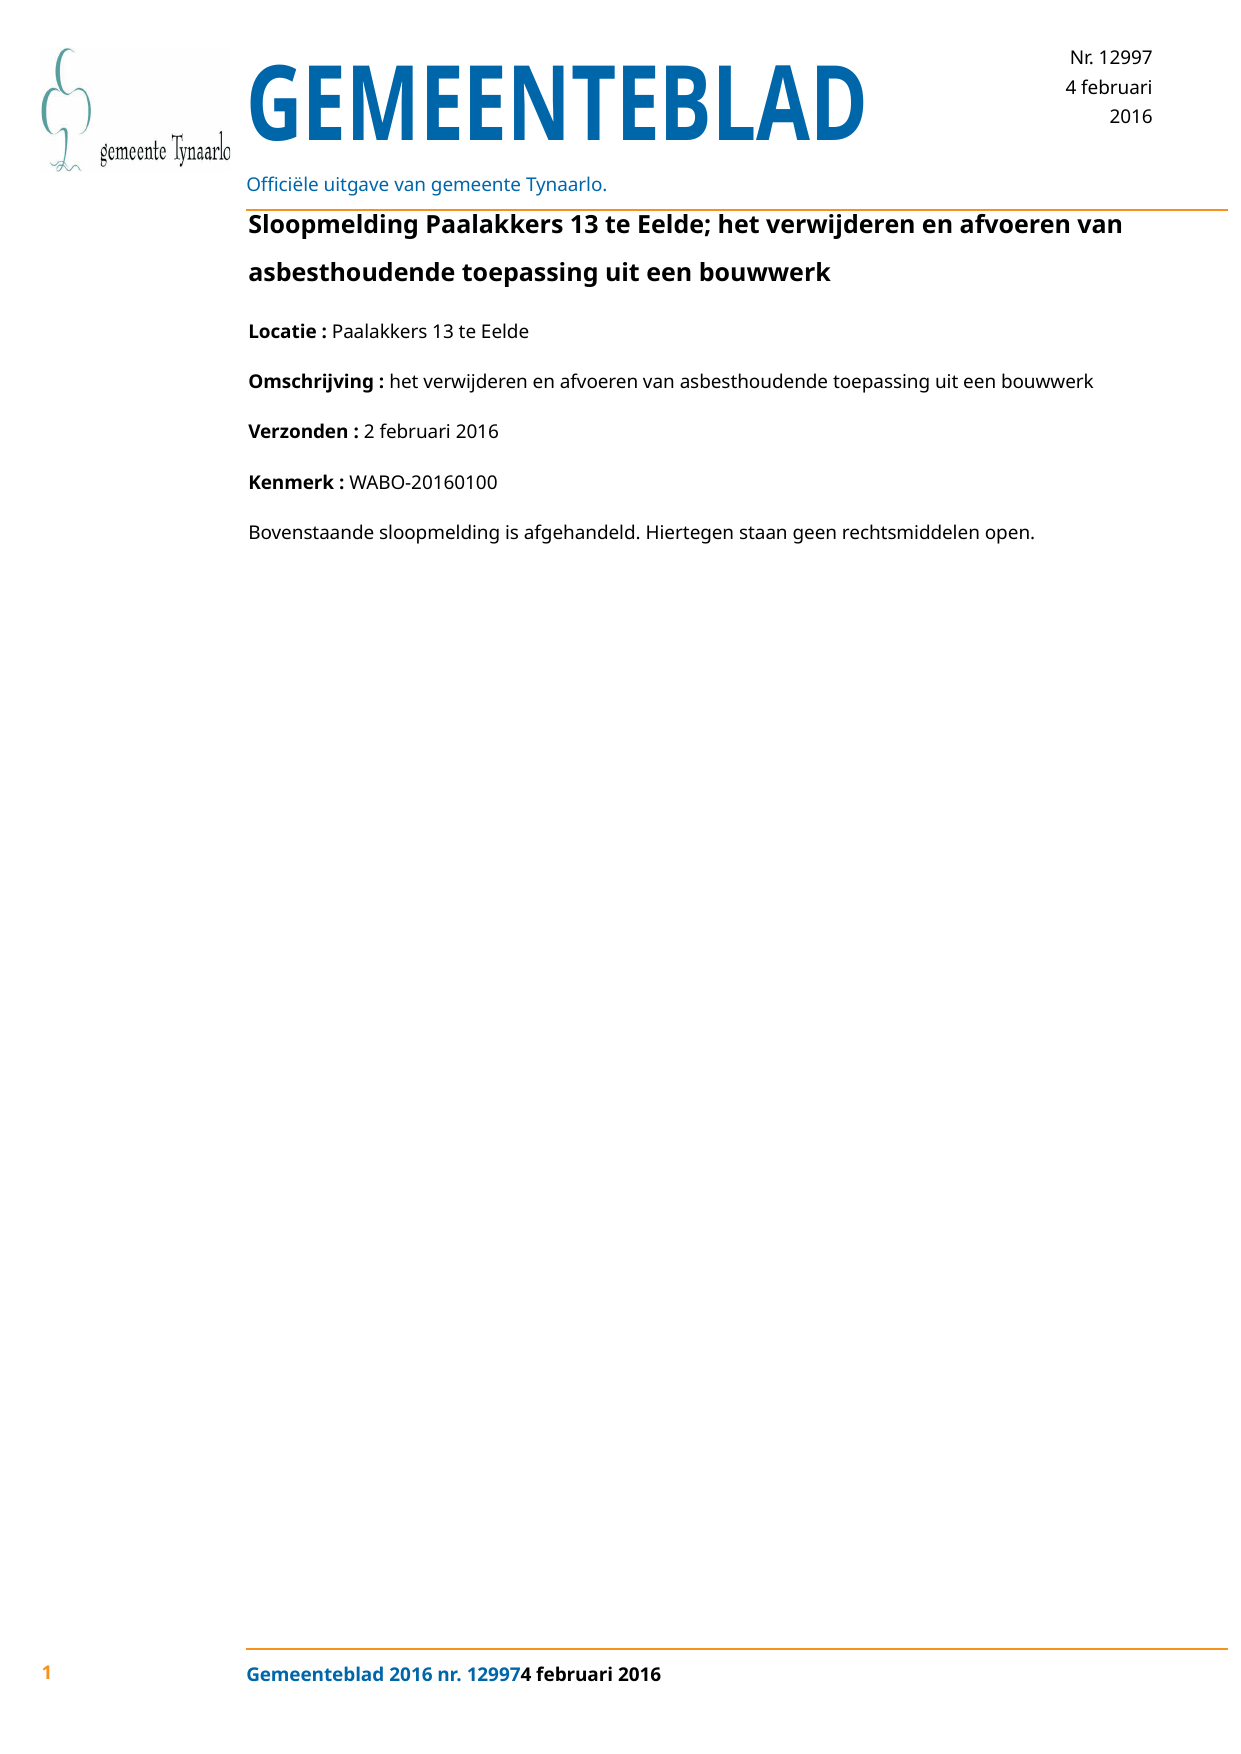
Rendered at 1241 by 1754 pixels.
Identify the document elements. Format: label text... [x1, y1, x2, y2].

text Omschrijving : het verwijderen en afvoeren van asbesthoudende toepassing uit een bouwwerk [248, 368, 1152, 394]
text Locatie : Paalakkers 13 te Eelde [248, 318, 1152, 344]
picture [41, 47, 231, 172]
text Kenmerk : WABO-20160100 [248, 469, 1152, 495]
text Sloopmelding Paalakkers 13 te Eelde; het verwijderen en afvoeren van asbesthoudende toepassing uit een bouwwerk [248, 211, 1152, 288]
text Verzonden : 2 februari 2016 [248, 419, 1152, 444]
text Bovenstaande sloopmelding is afgehandeld. Hiertegen staan geen rechtsmiddelen open. [248, 519, 1152, 545]
